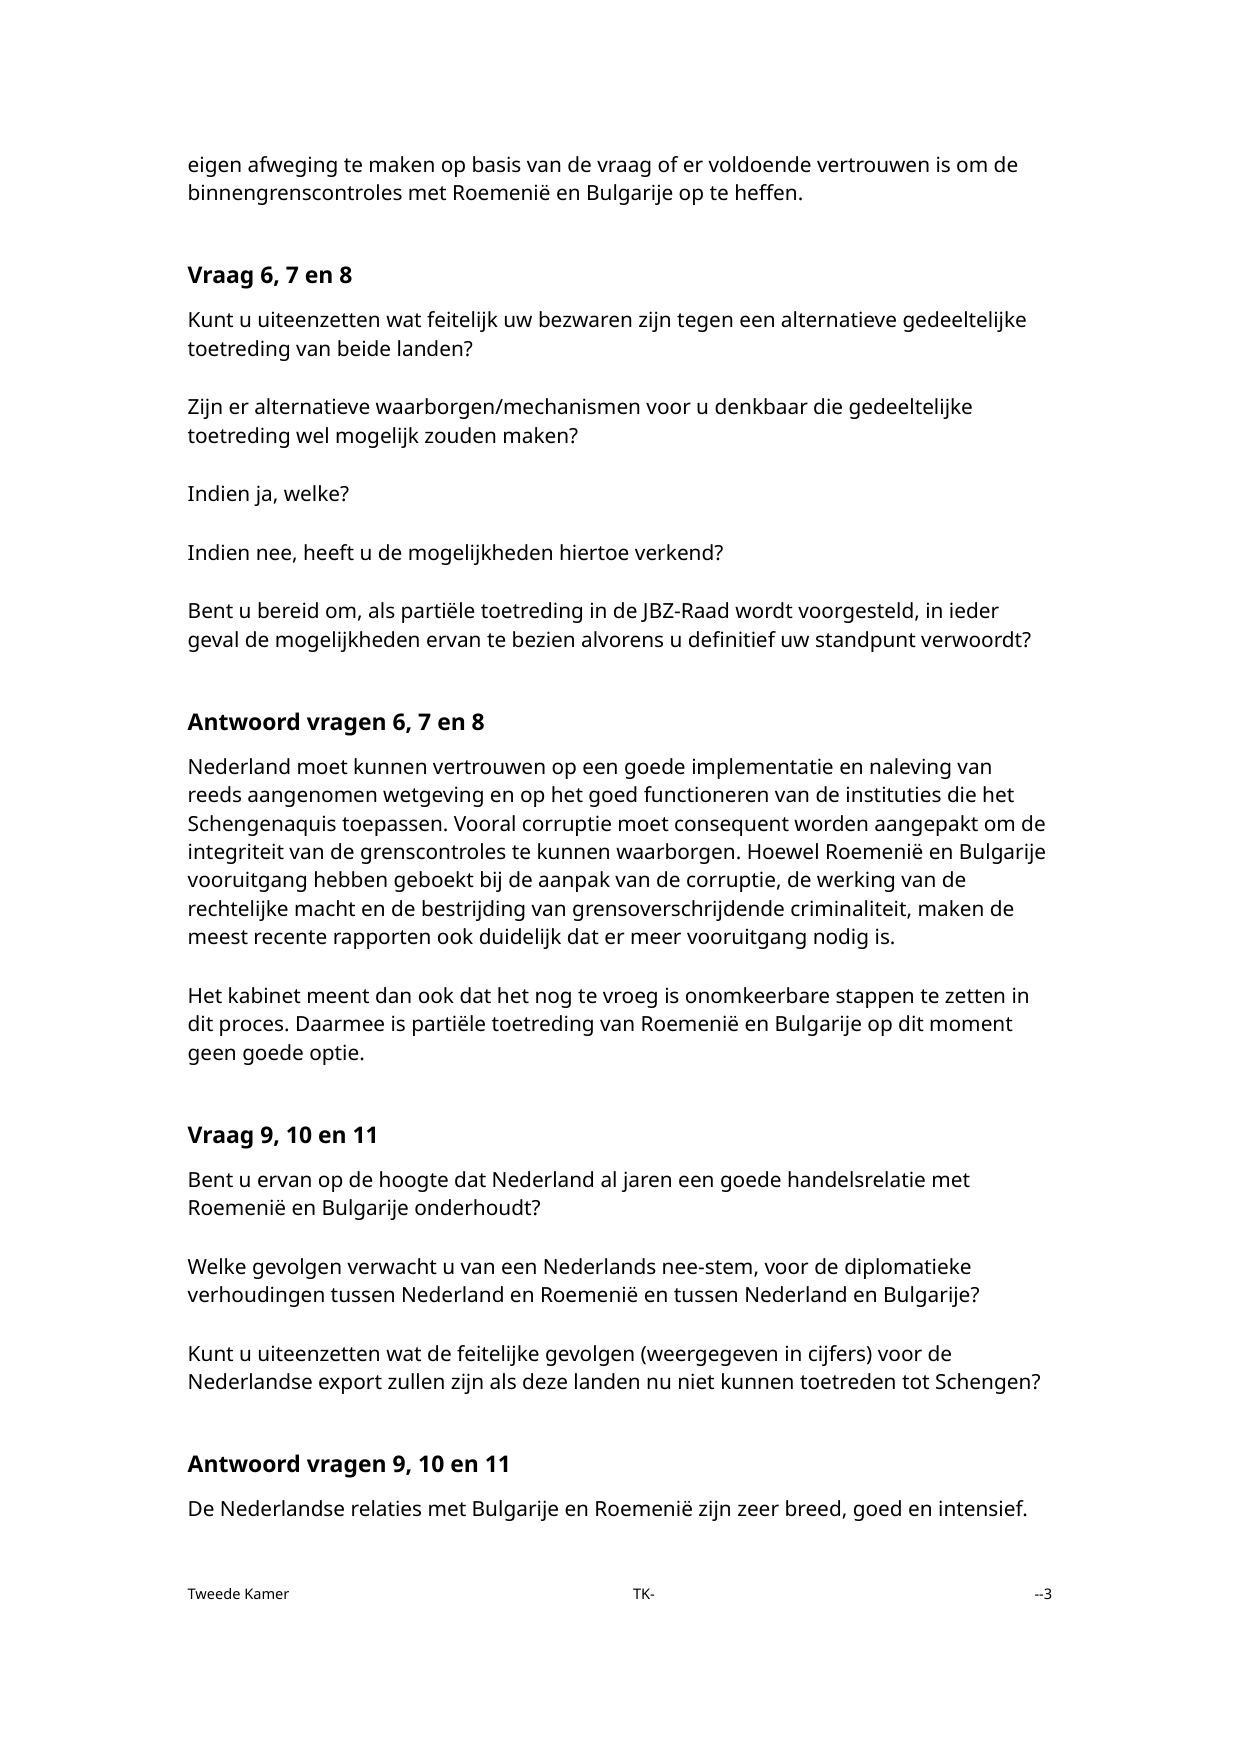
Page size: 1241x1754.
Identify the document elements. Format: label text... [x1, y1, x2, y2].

text Indien ja, welke? [187, 479, 1053, 508]
subtitle Vraag 9, 10 en 11 [187, 1119, 1053, 1150]
subtitle Antwoord vragen 6, 7 en 8 [187, 706, 1053, 737]
text Zijn er alternatieve waarborgen/mechanismen voor u denkbaar die gedeeltelijke toetreding wel mogelijk zouden maken? [187, 392, 1053, 449]
text Bent u bereid om, als partiële toetreding in de JBZ-Raad wordt voorgesteld, in ieder geval de mogelijkheden ervan te bezien alvorens u definitief uw standpunt verwoordt? [187, 596, 1053, 653]
text Kunt u uiteenzetten wat de feitelijke gevolgen (weergegeven in cijfers) voor de Nederlandse export zullen zijn als deze landen nu niet kunnen toetreden tot Schengen? [187, 1339, 1053, 1396]
subtitle Antwoord vragen 9, 10 en 11 [187, 1448, 1053, 1479]
text Welke gevolgen verwacht u van een Nederlands nee-stem, voor de diplomatieke verhoudingen tussen Nederland en Roemenië en tussen Nederland en Bulgarije? [187, 1252, 1053, 1309]
text Het kabinet meent dan ook dat het nog te vroeg is onomkeerbare stappen te zetten in dit proces. Daarmee is partiële toetreding van Roemenië en Bulgarije op dit moment geen goede optie. [187, 981, 1053, 1066]
text Nederland moet kunnen vertrouwen op een goede implementatie en naleving van reeds aangenomen wetgeving en op het goed functioneren van de instituties die het Schengenaquis toepassen. Vooral corruptie moet consequent worden aangepakt om de integriteit van de grenscontroles te kunnen waarborgen. Hoewel Roemenië en Bulgarije vooruitgang hebben geboekt bij de aanpak van de corruptie, de werking van de rechtelijke macht en de bestrijding van grensoverschrijdende criminaliteit, maken de meest recente rapporten ook duidelijk dat er meer vooruitgang nodig is. [187, 752, 1053, 951]
text eigen afweging te maken op basis van de vraag of er voldoende vertrouwen is om de binnengrenscontroles met Roemenië en Bulgarije op te heffen. [187, 150, 1053, 207]
text De Nederlandse relaties met Bulgarije en Roemenië zijn zeer breed, goed en intensief. [187, 1494, 1053, 1523]
text Indien nee, heeft u de mogelijkheden hiertoe verkend? [187, 538, 1053, 566]
text Bent u ervan op de hoogte dat Nederland al jaren een goede handelsrelatie met Roemenië en Bulgarije onderhoudt? [187, 1165, 1053, 1222]
subtitle Vraag 6, 7 en 8 [187, 259, 1053, 291]
text Kunt u uiteenzetten wat feitelijk uw bezwaren zijn tegen een alternatieve gedeeltelijke toetreding van beide landen? [187, 306, 1053, 362]
